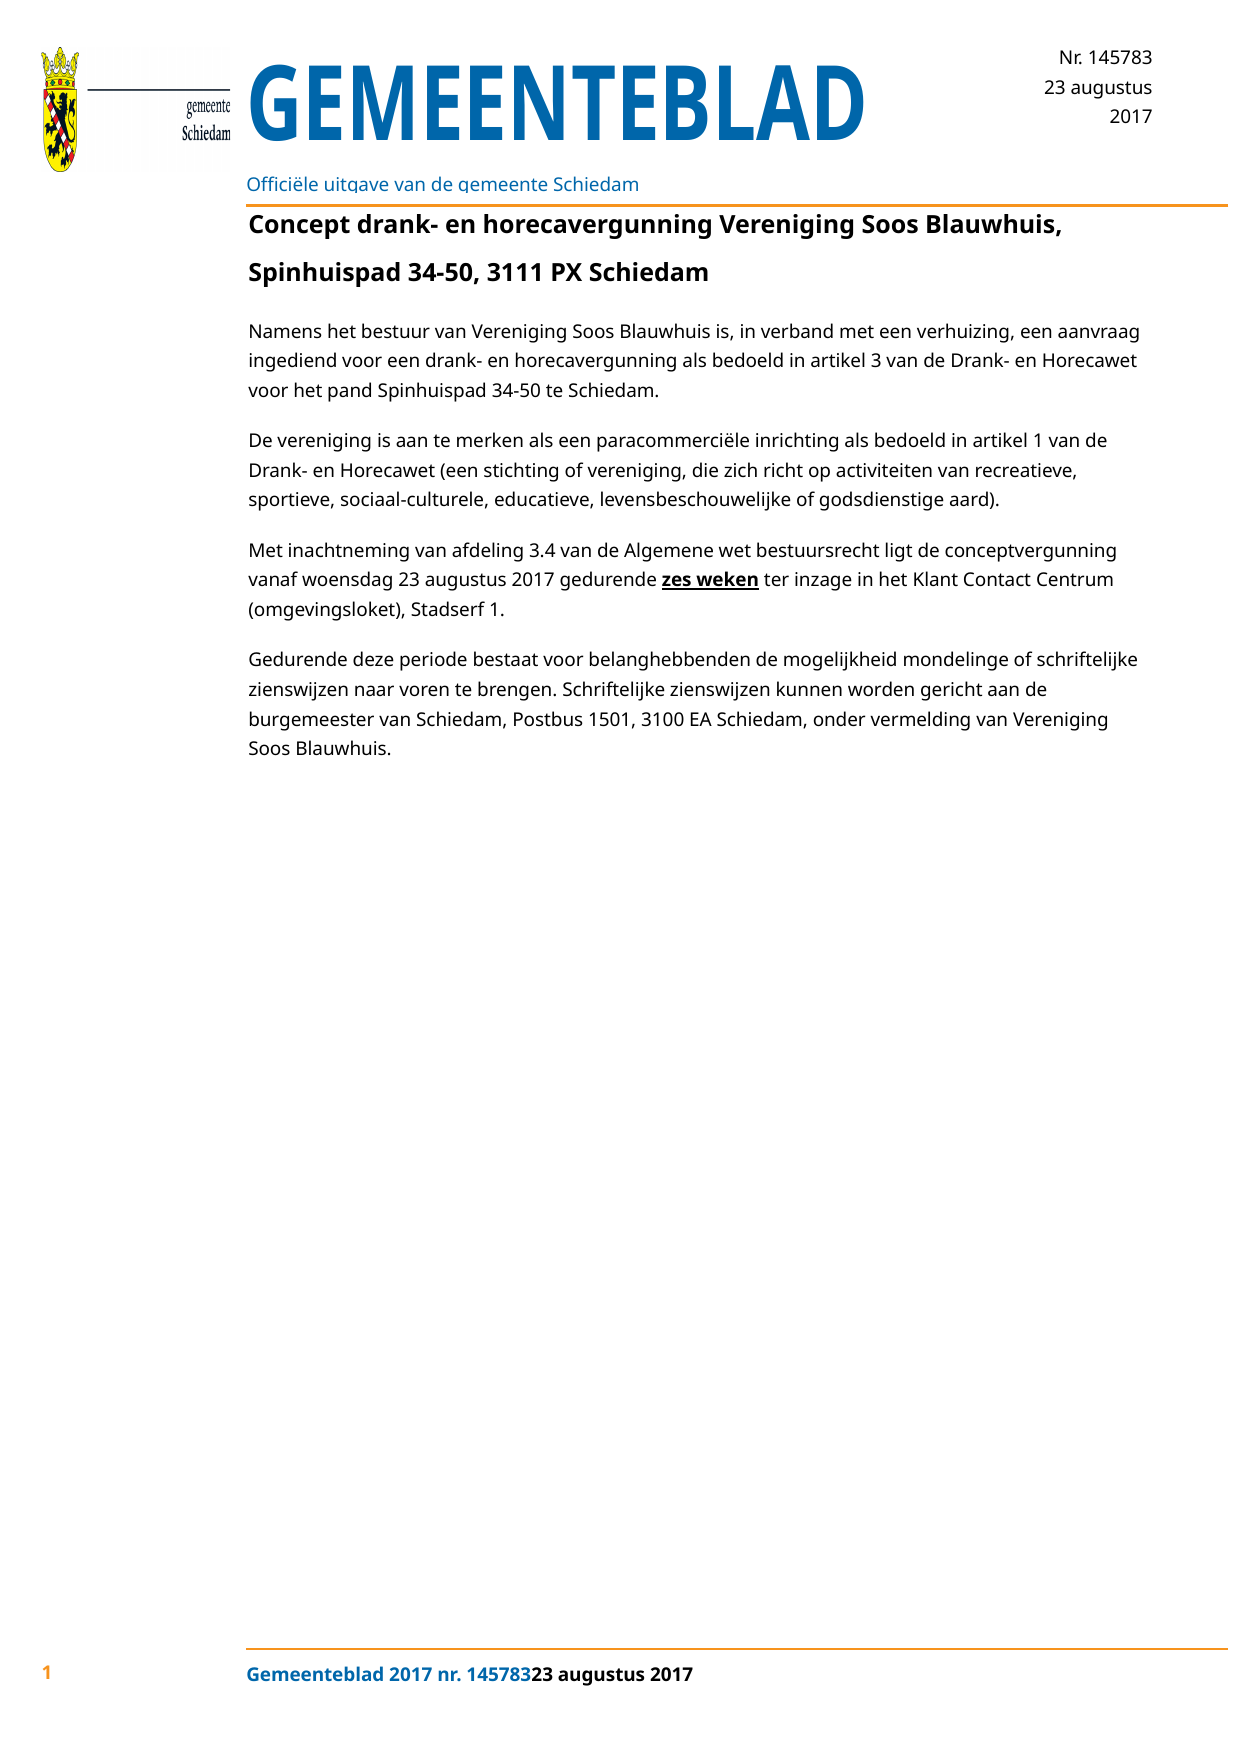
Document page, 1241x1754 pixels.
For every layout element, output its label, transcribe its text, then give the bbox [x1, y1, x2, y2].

text De vereniging is aan te merken als een paracommerciële inrichting als bedoeld in artikel 1 van de Drank- en Horecawet (een stichting of vereniging, die zich richt op activiteiten van recreatieve, sportieve, sociaal-culturele, educatieve, levensbeschouwelijke of godsdienstige aard). [248, 427, 1152, 512]
text Gedurende deze periode bestaat voor belanghebbenden de mogelijkheid mondelinge of schriftelijke zienswijzen naar voren te brengen. Schriftelijke zienswijzen kunnen worden gericht aan de burgemeester van Schiedam, Postbus 1501, 3100 EA Schiedam, onder vermelding van Vereniging Soos Blauwhuis. [248, 647, 1152, 761]
text Concept drank- en horecavergunning Vereniging Soos Blauwhuis, Spinhuispad 34-50, 3111 PX Schiedam [248, 207, 1152, 288]
text Met inachtneming van afdeling 3.4 van de Algemene wet bestuursrecht ligt de conceptvergunning vanaf woensdag 23 augustus 2017 gedurende zes weken ter inzage in het Klant Contact Centrum (omgevingsloket), Stadserf 1. [248, 537, 1152, 622]
picture [41, 47, 231, 172]
text Namens het bestuur van Vereniging Soos Blauwhuis is, in verband met een verhuizing, een aanvraag ingediend voor een drank- en horecavergunning als bedoeld in artikel 3 van de Drank- en Horecawet voor het pand Spinhuispad 34-50 te Schiedam. [248, 318, 1152, 403]
